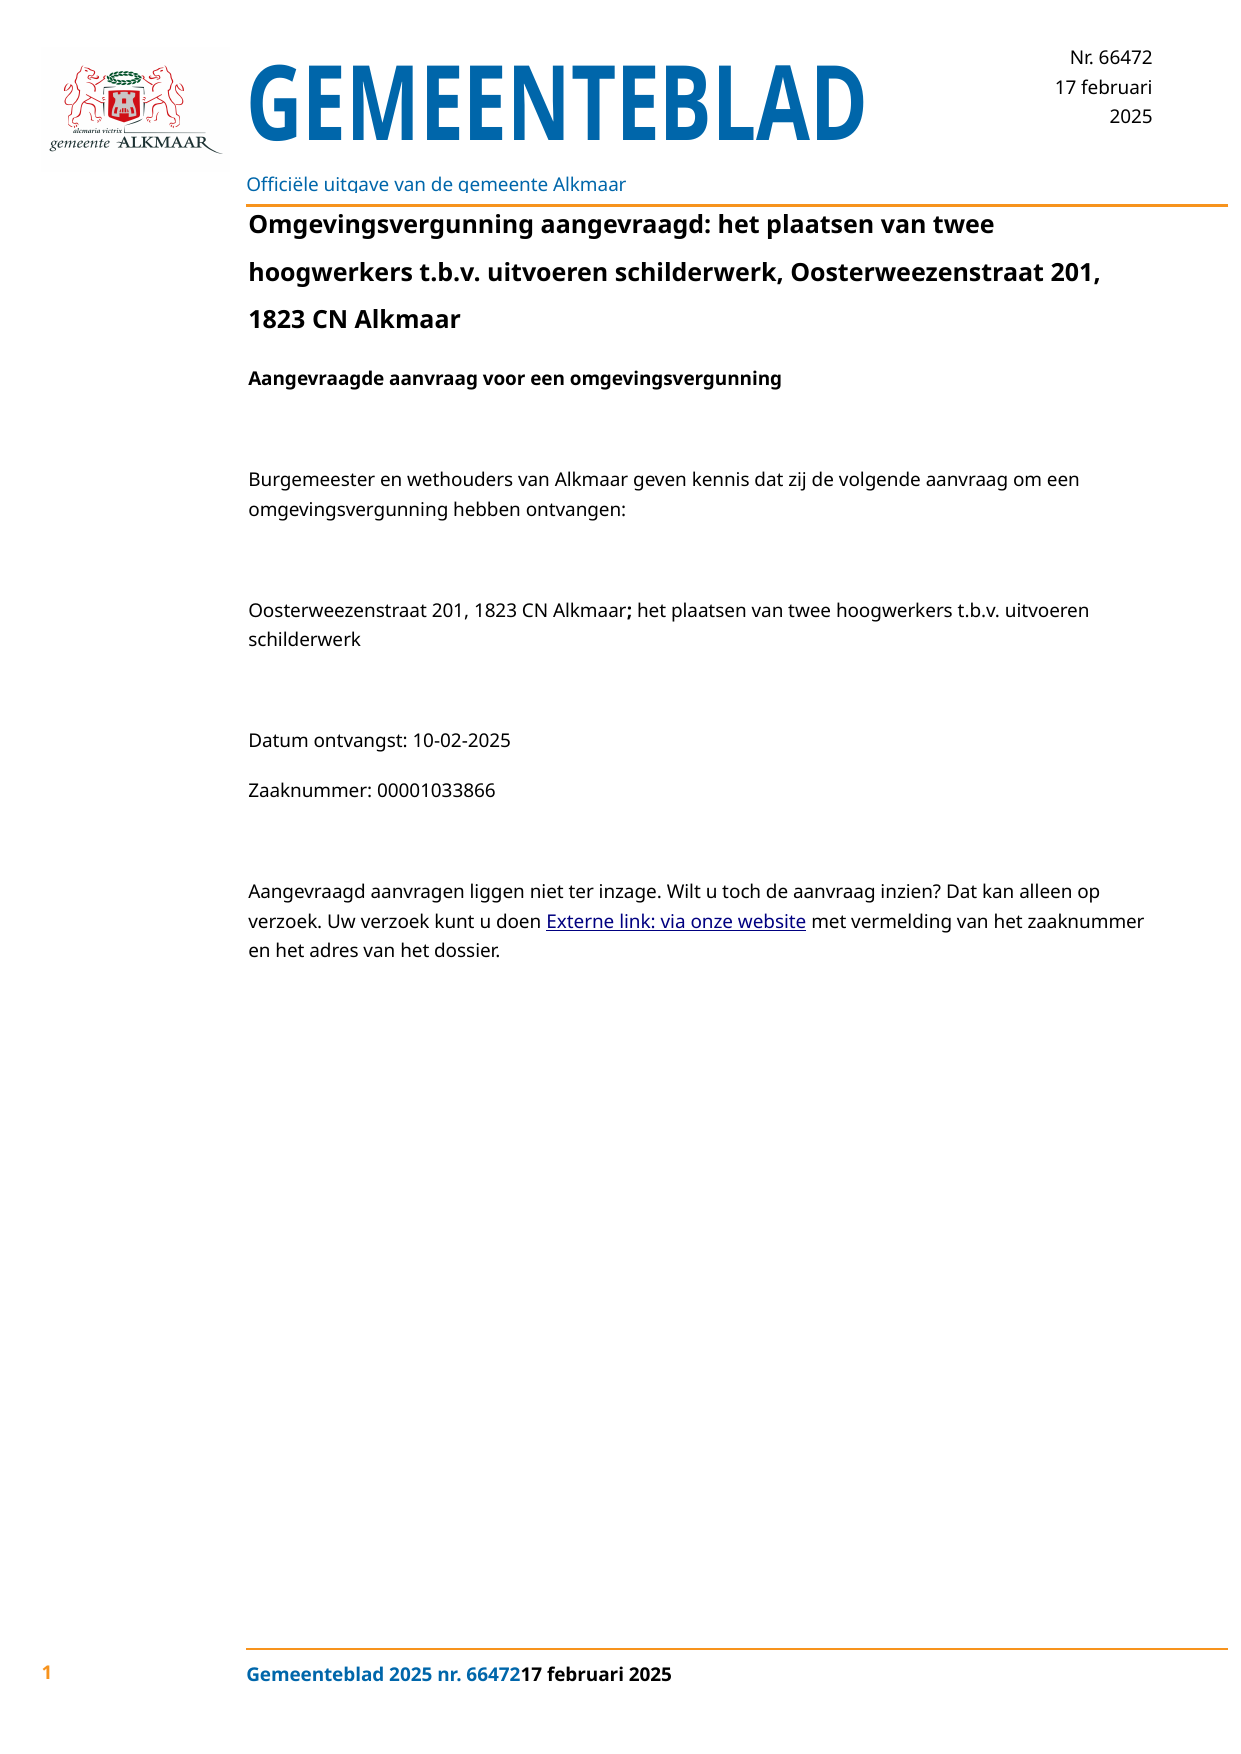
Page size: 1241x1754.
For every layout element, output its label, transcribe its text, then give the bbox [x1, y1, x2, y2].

text Aangevraagd aanvragen liggen niet ter inzage. Wilt u toch de aanvraag inzien? Dat kan alleen op verzoek. Uw verzoek kunt u doen Externe link: via onze website met vermelding van het zaaknummer en het adres van het dossier. [248, 878, 1152, 963]
text Zaaknummer: 00001033866 [248, 778, 1152, 803]
text Burgemeester en wethouders van Alkmaar geven kennis dat zij de volgende aanvraag om een omgevingsvergunning hebben ontvangen: [248, 466, 1152, 522]
text Datum ontvangst: 10-02-2025 [248, 727, 1152, 753]
text Omgevingsvergunning aangevraagd: het plaatsen van twee hoogwerkers t.b.v. uitvoeren schilderwerk, Oosterweezenstraat 201, 1823 CN Alkmaar [248, 207, 1152, 336]
picture [41, 47, 231, 172]
text Oosterweezenstraat 201, 1823 CN Alkmaar; het plaatsen van twee hoogwerkers t.b.v. uitvoeren schilderwerk [248, 597, 1152, 652]
text Aangevraagde aanvraag voor een omgevingsvergunning [248, 366, 1152, 391]
